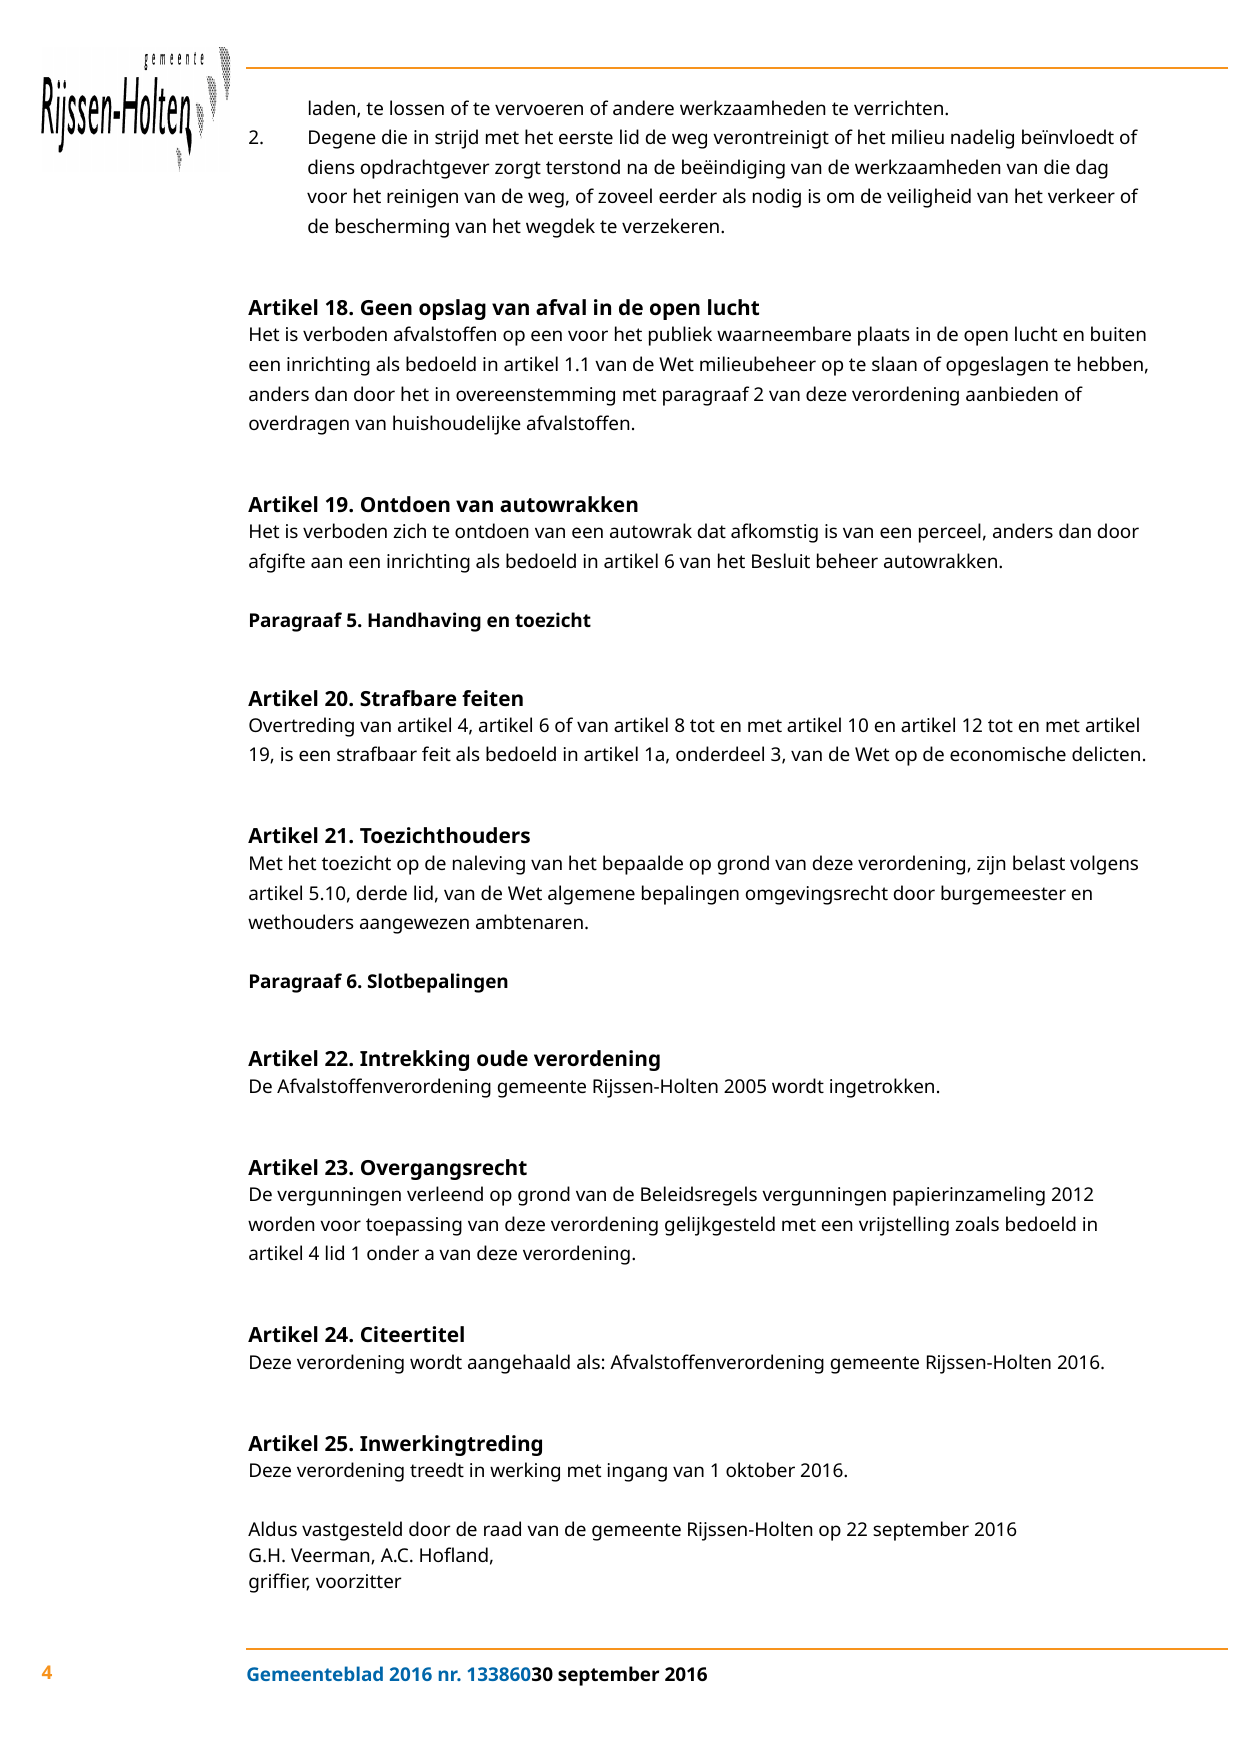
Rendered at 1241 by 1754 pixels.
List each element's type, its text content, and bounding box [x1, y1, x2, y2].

text Deze verordening treedt in werking met ingang van 1 oktober 2016. [248, 1457, 1152, 1483]
text De Afvalstoffenverordening gemeente Rijssen-Holten 2005 wordt ingetrokken. [248, 1073, 1152, 1099]
text Met het toezicht op de naleving van het bepaalde op grond van deze verordening, zijn belast volgens artikel 5.10, derde lid, van de Wet algemene bepalingen omgevingsrecht door burgemeester en wethouders aangewezen ambtenaren. [248, 850, 1152, 935]
text Artikel 25. Inwerkingtreding [248, 1429, 1152, 1457]
text Deze verordening wordt aangehaald als: Afvalstoffenverordening gemeente Rijssen-Holten 2016. [248, 1349, 1152, 1375]
text Paragraaf 5. Handhaving en toezicht [248, 607, 1152, 633]
text Artikel 19. Ontdoen van autowrakken [248, 490, 1152, 519]
text Artikel 20. Strafbare feiten [248, 684, 1152, 712]
text G.H. Veerman, A.C. Hofland, [248, 1542, 1152, 1568]
text griffier, voorzitter [248, 1568, 1152, 1594]
text Artikel 23. Overgangsrecht [248, 1153, 1152, 1181]
text Artikel 22. Intrekking oude verordening [248, 1044, 1152, 1073]
list Degene die in strijd met het eerste lid de weg verontreinigt of het milieu nadelig beïnvloedt of diens opdrachtgever zorgt terstond na de beëindiging van de werkzaamheden van die dag voor het reinigen van de weg, of zoveel eerder als nodig is om de veiligheid van het verkeer of de bescherming van het wegdek te verzekeren. [248, 124, 1152, 239]
text Overtreding van artikel 4, artikel 6 of van artikel 8 tot en met artikel 10 en artikel 12 tot en met artikel 19, is een strafbaar feit als bedoeld in artikel 1a, onderdeel 3, van de Wet op de economische delicten. [248, 712, 1152, 767]
text Aldus vastgesteld door de raad van de gemeente Rijssen-Holten op 22 september 2016 [248, 1517, 1152, 1542]
text De vergunningen verleend op grond van de Beleidsregels vergunningen papierinzameling 2012 worden voor toepassing van deze verordening gelijkgesteld met een vrijstelling zoals bedoeld in artikel 4 lid 1 onder a van deze verordening. [248, 1181, 1152, 1266]
text Het is verboden afvalstoffen op een voor het publiek waarneembare plaats in de open lucht en buiten een inrichting als bedoeld in artikel 1.1 van de Wet milieubeheer op te slaan of opgeslagen te hebben, anders dan door het in overeenstemming met paragraaf 2 van deze verordening aanbieden of overdragen van huishoudelijke afvalstoffen. [248, 322, 1152, 436]
text Paragraaf 6. Slotbepalingen [248, 968, 1152, 994]
text Artikel 24. Citeertitel [248, 1321, 1152, 1349]
text Artikel 21. Toezichthouders [248, 822, 1152, 850]
list laden, te lossen of te vervoeren of andere werkzaamheden te verrichten. [248, 95, 1152, 121]
text Artikel 18. Geen opslag van afval in de open lucht [248, 293, 1152, 322]
text Het is verboden zich te ontdoen van een autowrak dat afkomstig is van een perceel, anders dan door afgifte aan een inrichting als bedoeld in artikel 6 van het Besluit beheer autowrakken. [248, 519, 1152, 574]
picture [41, 47, 231, 172]
